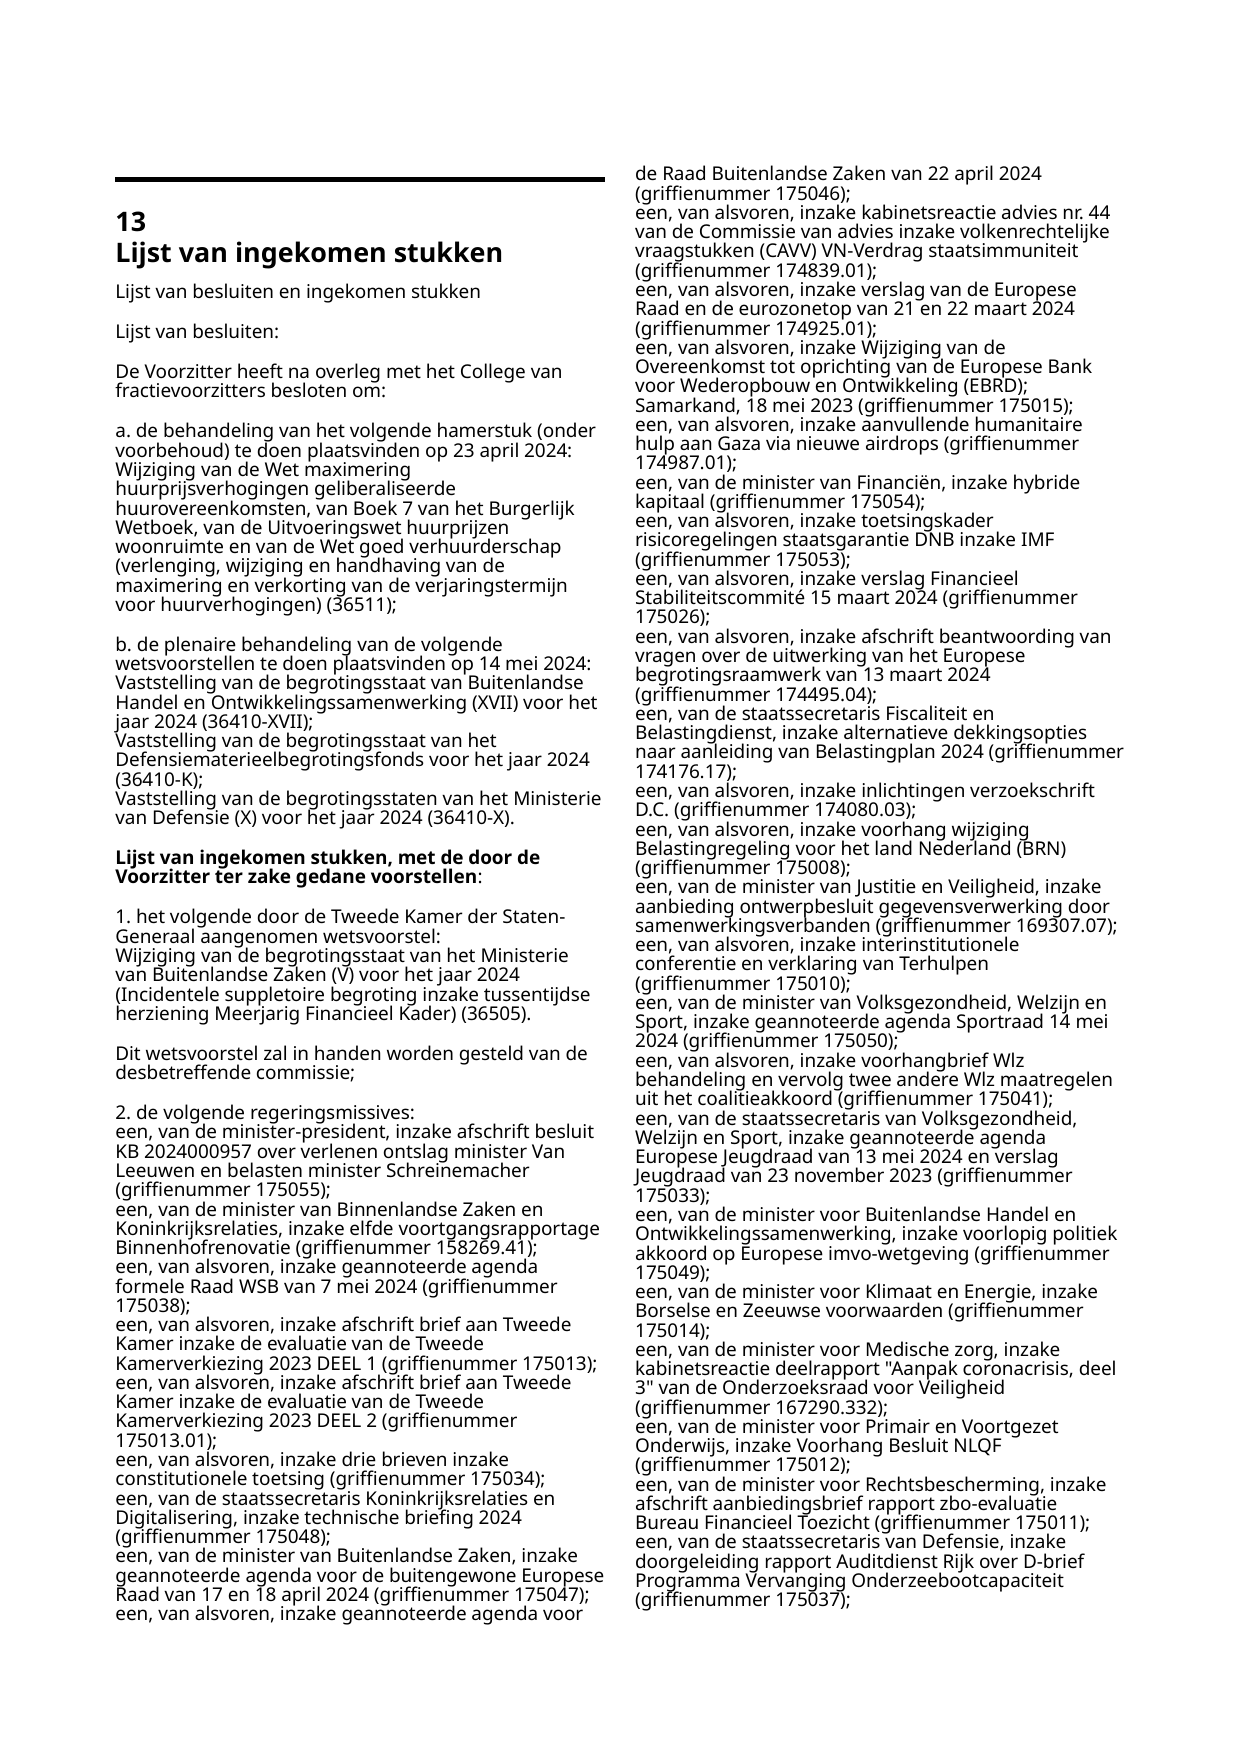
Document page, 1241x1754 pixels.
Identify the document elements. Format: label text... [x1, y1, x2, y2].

text 13 [115, 203, 605, 239]
text een, van alsvoren, inzake inlichtingen verzoekschrift D.C. (griffienummer 174080.03); [635, 782, 1125, 821]
text een, van de staatssecretaris Koninkrijksrelaties en Digitalisering, inzake technische briefing 2024 (griffienummer 175048); [115, 1489, 605, 1547]
text Vaststelling van de begrotingsstaat van het Defensiematerieelbegrotingsfonds voor het jaar 2024 (36410-K); [115, 732, 605, 790]
text Wijziging van de Wet maximering huurprijsverhogingen geliberaliseerde huurovereenkomsten, van Boek 7 van het Burgerlijk Wetboek, van de Uitvoeringswet huurprijzen woonruimte en van de Wet goed verhuurderschap (verlenging, wijziging en handhaving van de maximering en verkorting van de verjaringstermijn voor huurverhogingen) (36511); [115, 461, 605, 615]
text een, van alsvoren, inzake drie brieven inzake constitutionele toetsing (griffienummer 175034); [115, 1451, 605, 1489]
text een, van de minister voor Rechtsbescherming, inzake afschrift aanbiedingsbrief rapport zbo-evaluatie Bureau Financieel Toezicht (griffienummer 175011); [635, 1476, 1125, 1533]
text een, van de minister van Binnenlandse Zaken en Koninkrijksrelaties, inzake elfde voortgangsrapportage Binnenhofrenovatie (griffienummer 158269.41); [115, 1201, 605, 1258]
text een, van de minister voor Medische zorg, inzake kabinetsreactie deelrapport "Aanpak coronacrisis, deel 3" van de Onderzoeksraad voor Veiligheid (griffienummer 167290.332); [635, 1341, 1125, 1418]
text Wijziging van de begrotingsstaat van het Ministerie van Buitenlandse Zaken (V) voor het jaar 2024 (Incidentele suppletoire begroting inzake tussentijdse herziening Meerjarig Financieel Kader) (36505). [115, 947, 605, 1024]
text een, van de staatssecretaris Fiscaliteit en Belastingdienst, inzake alternatieve dekkingsopties naar aanleiding van Belastingplan 2024 (griffienummer 174176.17); [635, 705, 1125, 782]
text De Voorzitter heeft na overleg met het College van fractievoorzitters besloten om: [115, 363, 605, 402]
text een, van de minister van Financiën, inzake hybride kapitaal (griffienummer 175054); [635, 474, 1125, 512]
text een, van de minister voor Primair en Voortgezet Onderwijs, inzake Voorhang Besluit NLQF (griffienummer 175012); [635, 1418, 1125, 1476]
text een, van alsvoren, inzake afschrift beantwoording van vragen over de uitwerking van het Europese begrotingsraamwerk van 13 maart 2024 (griffienummer 174495.04); [635, 628, 1125, 705]
text een, van alsvoren, inzake geannoteerde agenda formele Raad WSB van 7 mei 2024 (griffienummer 175038); [115, 1258, 605, 1316]
text een, van de staatssecretaris van Volksgezondheid, Welzijn en Sport, inzake geannoteerde agenda Europese Jeugdraad van 13 mei 2024 en verslag Jeugdraad van 23 november 2023 (griffienummer 175033); [635, 1109, 1125, 1206]
text Dit wetsvoorstel zal in handen worden gesteld van de desbetreffende commissie; [115, 1045, 605, 1083]
text een, van de minister van Justitie en Veiligheid, inzake aanbieding ontwerpbesluit gegevensverwerking door samenwerkingsverbanden (griffienummer 169307.07); [635, 878, 1125, 936]
text Lijst van besluiten: [115, 323, 605, 342]
text een, van alsvoren, inzake toetsingskader risicoregelingen staatsgarantie DNB inzake IMF (griffienummer 175053); [635, 512, 1125, 570]
text 1. het volgende door de Tweede Kamer der Staten-Generaal aangenomen wetsvoorstel: [115, 908, 605, 947]
text een, van alsvoren, inzake geannoteerde agenda voor [115, 1605, 605, 1624]
text een, van alsvoren, inzake kabinetsreactie advies nr. 44 van de Commissie van advies inzake volkenrechtelijke vraagstukken (CAVV) VN-Verdrag staatsimmuniteit (griffienummer 174839.01); [635, 204, 1125, 281]
text een, van de minister-president, inzake afschrift besluit KB 2024000957 over verlenen ontslag minister Van Leeuwen en belasten minister Schreinemacher (griffienummer 175055); [115, 1123, 605, 1201]
text a. de behandeling van het volgende hamerstuk (onder voorbehoud) te doen plaatsvinden op 23 april 2024: [115, 422, 605, 461]
text Vaststelling van de begrotingsstaat van Buitenlandse Handel en Ontwikkelingssamenwerking (XVII) voor het jaar 2024 (36410-XVII); [115, 674, 605, 732]
text een, van de minister voor Buitenlandse Handel en Ontwikkelingssamenwerking, inzake voorlopig politiek akkoord op Europese imvo-wetgeving (griffienummer 175049); [635, 1206, 1125, 1283]
text 2. de volgende regeringsmissives: [115, 1104, 605, 1123]
text een, van alsvoren, inzake afschrift brief aan Tweede Kamer inzake de evaluatie van de Tweede Kamerverkiezing 2023 DEEL 2 (griffienummer 175013.01); [115, 1374, 605, 1451]
text Lijst van ingekomen stukken [115, 239, 605, 283]
text een, van de minister voor Klimaat en Energie, inzake Borselse en Zeeuwse voorwaarden (griffienummer 175014); [635, 1283, 1125, 1341]
text Lijst van besluiten en ingekomen stukken [115, 283, 605, 302]
text Vaststelling van de begrotingsstaten van het Ministerie van Defensie (X) voor het jaar 2024 (36410-X). [115, 790, 605, 828]
text een, van alsvoren, inzake verslag Financieel Stabiliteitscommité 15 maart 2024 (griffienummer 175026); [635, 570, 1125, 628]
text een, van alsvoren, inzake interinstitutionele conferentie en verklaring van Terhulpen (griffienummer 175010); [635, 936, 1125, 994]
text een, van alsvoren, inzake aanvullende humanitaire hulp aan Gaza via nieuwe airdrops (griffienummer 174987.01); [635, 416, 1125, 474]
text een, van alsvoren, inzake verslag van de Europese Raad en de eurozonetop van 21 en 22 maart 2024 (griffienummer 174925.01); [635, 281, 1125, 339]
text een, van alsvoren, inzake afschrift brief aan Tweede Kamer inzake de evaluatie van de Tweede Kamerverkiezing 2023 DEEL 1 (griffienummer 175013); [115, 1316, 605, 1374]
text b. de plenaire behandeling van de volgende wetsvoorstellen te doen plaatsvinden op 14 mei 2024: [115, 636, 605, 674]
text een, van alsvoren, inzake voorhang wijziging Belastingregeling voor het land Nederland (BRN) (griffienummer 175008); [635, 821, 1125, 878]
text een, van de staatssecretaris van Defensie, inzake doorgeleiding rapport Auditdienst Rijk over D-brief Programma Vervanging Onderzeebootcapaciteit (griffienummer 175037); [635, 1533, 1125, 1611]
text een, van alsvoren, inzake voorhangbrief Wlz behandeling en vervolg twee andere Wlz maatregelen uit het coalitieakkoord (griffienummer 175041); [635, 1052, 1125, 1109]
text Lijst van ingekomen stukken, met de door de Voorzitter ter zake gedane voorstellen: [115, 849, 605, 888]
text een, van de minister van Volksgezondheid, Welzijn en Sport, inzake geannoteerde agenda Sportraad 14 mei 2024 (griffienummer 175050); [635, 994, 1125, 1052]
text een, van alsvoren, inzake Wijziging van de Overeenkomst tot oprichting van de Europese Bank voor Wederopbouw en Ontwikkeling (EBRD); Samarkand, 18 mei 2023 (griffienummer 175015); [635, 339, 1125, 416]
text de Raad Buitenlandse Zaken van 22 april 2024 (griffienummer 175046); [635, 165, 1125, 204]
text een, van de minister van Buitenlandse Zaken, inzake geannoteerde agenda voor de buitengewone Europese Raad van 17 en 18 april 2024 (griffienummer 175047); [115, 1547, 605, 1605]
